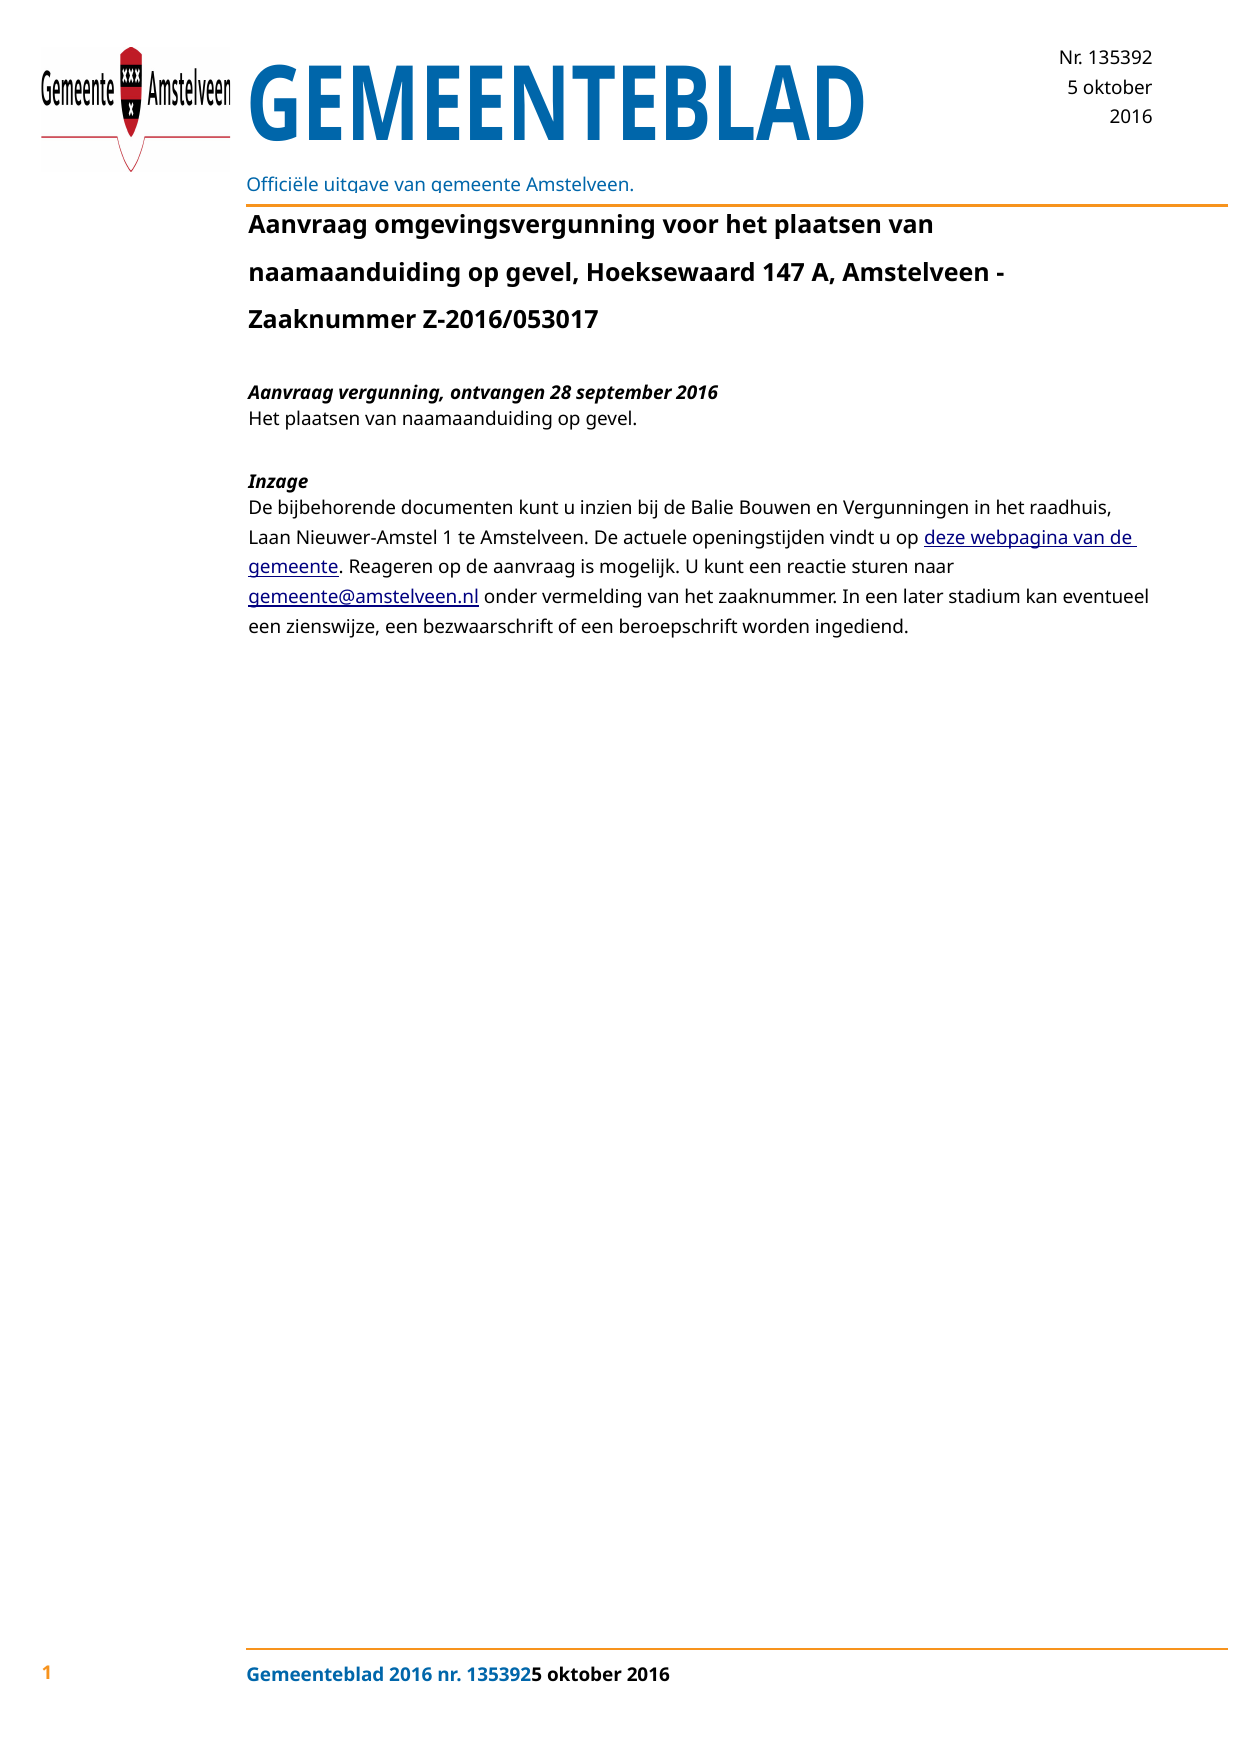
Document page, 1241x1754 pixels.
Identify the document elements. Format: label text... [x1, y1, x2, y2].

text Het plaatsen van naamaanduiding op gevel. [248, 405, 1152, 431]
text Aanvraag vergunning, ontvangen 28 september 2016 [248, 379, 1152, 405]
text De bijbehorende documenten kunt u inzien bij de Balie Bouwen en Vergunningen in het raadhuis, Laan Nieuwer-Amstel 1 te Amstelveen. De actuele openingstijden vindt u op deze webpagina van de gemeente. Reageren op de aanvraag is mogelijk. U kunt een reactie sturen naar gemeente@amstelveen.nl onder vermelding van het zaaknummer. In een later stadium kan eventueel een zienswijze, een bezwaarschrift of een beroepschrift worden ingediend. [248, 494, 1152, 638]
text Aanvraag omgevingsvergunning voor het plaatsen van naamaanduiding op gevel, Hoeksewaard 147 A, Amstelveen - Zaaknummer Z-2016/053017 [248, 207, 1152, 336]
picture [41, 47, 231, 172]
text Inzage [248, 469, 1152, 494]
